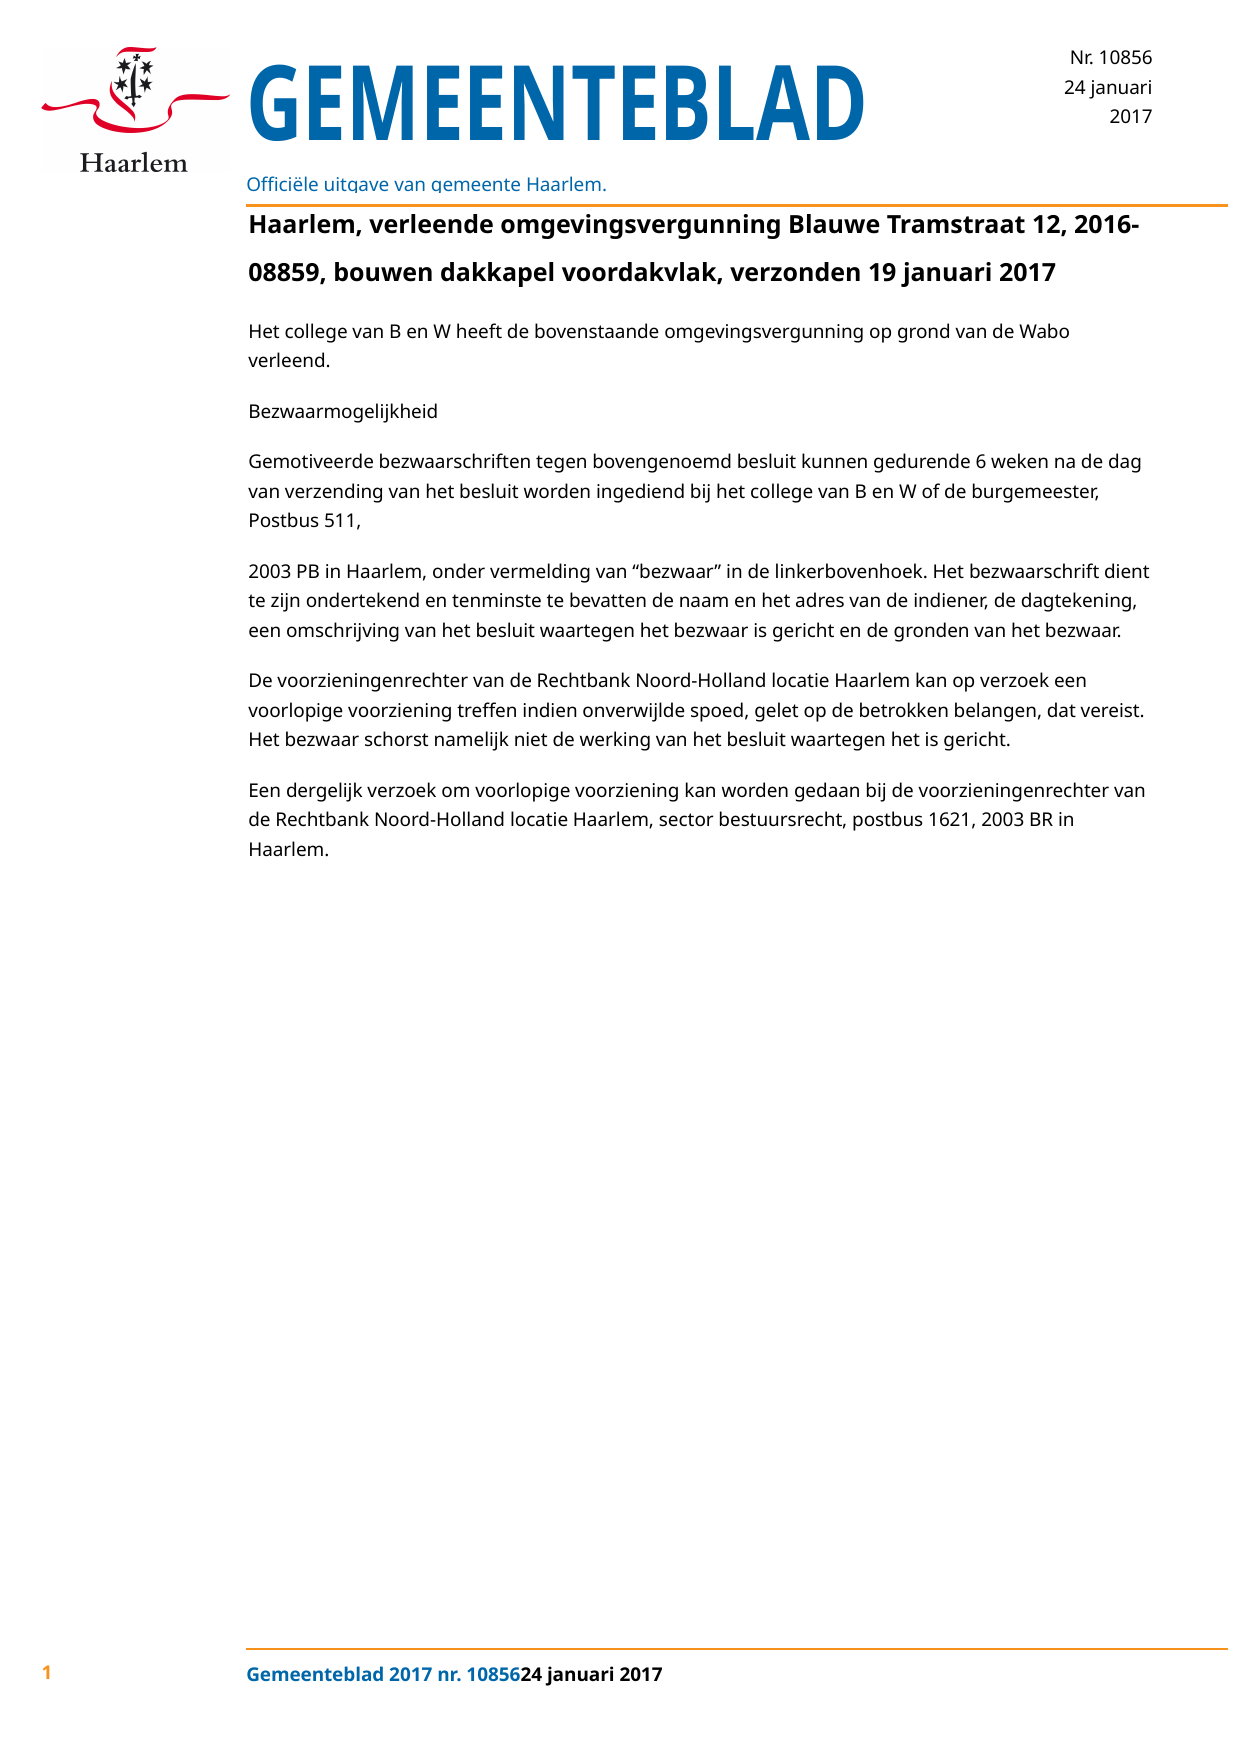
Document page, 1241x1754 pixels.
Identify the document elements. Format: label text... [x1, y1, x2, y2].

text Gemotiveerde bezwaarschriften tegen bovengenoemd besluit kunnen gedurende 6 weken na de dag van verzending van het besluit worden ingediend bij het college van B en W of de burgemeester, Postbus 511, [248, 448, 1152, 533]
text De voorzieningenrechter van de Rechtbank Noord-Holland locatie Haarlem kan op verzoek een voorlopige voorziening treffen indien onverwijlde spoed, gelet op de betrokken belangen, dat vereist. Het bezwaar schorst namelijk niet de werking van het besluit waartegen het is gericht. [248, 667, 1152, 752]
text Bezwaarmogelijkheid [248, 398, 1152, 424]
text Haarlem, verleende omgevingsvergunning Blauwe Tramstraat 12, 2016-08859, bouwen dakkapel voordakvlak, verzonden 19 januari 2017 [248, 207, 1152, 288]
text Een dergelijk verzoek om voorlopige voorziening kan worden gedaan bij de voorzieningenrechter van de Rechtbank Noord-Holland locatie Haarlem, sector bestuursrecht, postbus 1621, 2003 BR in Haarlem. [248, 777, 1152, 862]
text Het college van B en W heeft de bovenstaande omgevingsvergunning op grond van de Wabo verleend. [248, 318, 1152, 373]
picture [41, 47, 231, 172]
text 2003 PB in Haarlem, onder vermelding van “bezwaar” in de linkerbovenhoek. Het bezwaarschrift dient te zijn ondertekend en tenminste te bevatten de naam en het adres van de indiener, de dagtekening, een omschrijving van het besluit waartegen het bezwaar is gericht en de gronden van het bezwaar. [248, 558, 1152, 643]
